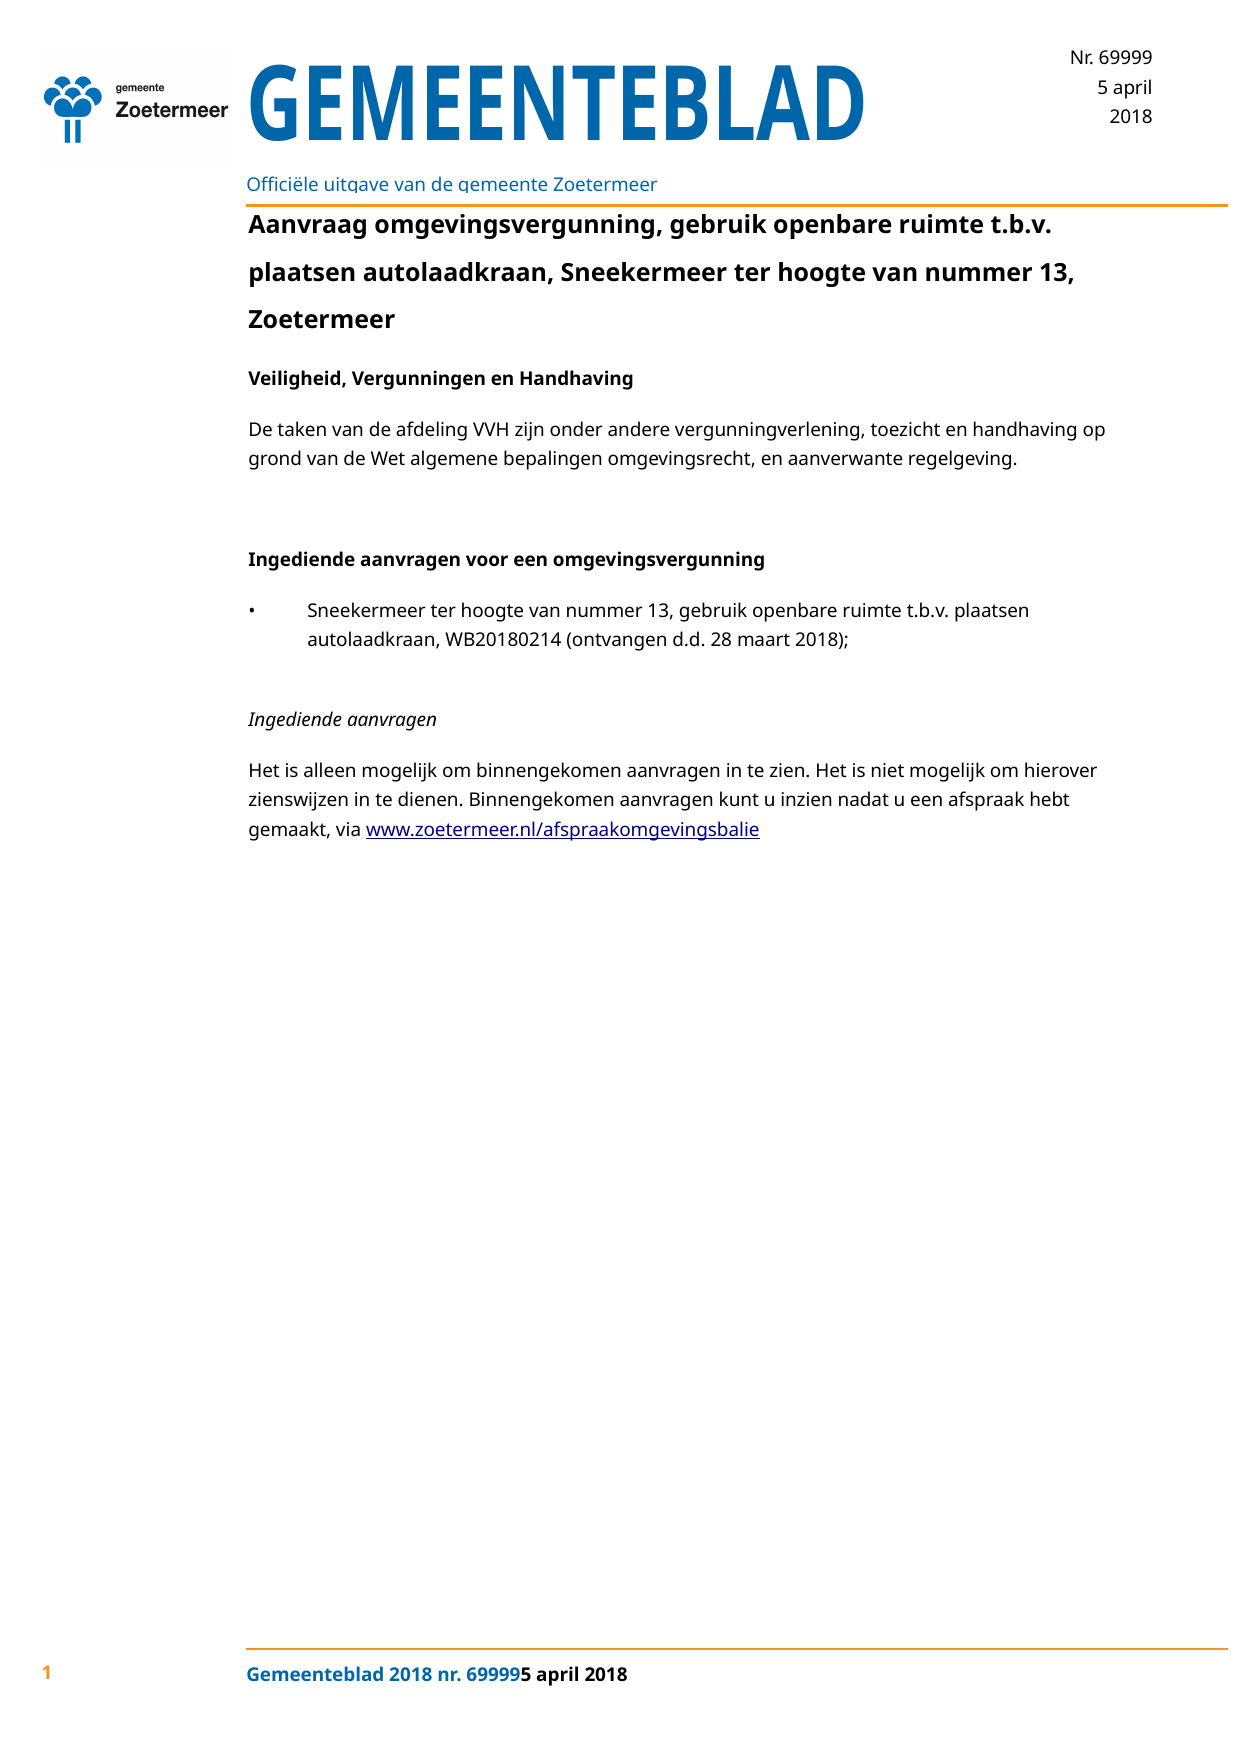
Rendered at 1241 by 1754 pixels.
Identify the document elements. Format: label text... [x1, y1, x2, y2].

text Aanvraag omgevingsvergunning, gebruik openbare ruimte t.b.v. plaatsen autolaadkraan, Sneekermeer ter hoogte van nummer 13, Zoetermeer [248, 207, 1152, 336]
picture [41, 47, 231, 172]
text Ingediende aanvragen voor een omgevingsvergunning [248, 546, 1152, 572]
text Veiligheid, Vergunningen en Handhaving [248, 366, 1152, 391]
text Ingediende aanvragen [248, 706, 1152, 732]
list Sneekermeer ter hoogte van nummer 13, gebruik openbare ruimte t.b.v. plaatsen autolaadkraan, WB20180214 (ontvangen d.d. 28 maart 2018); [248, 597, 1152, 652]
text Het is alleen mogelijk om binnengekomen aanvragen in te zien. Het is niet mogelijk om hierover zienswijzen in te dienen. Binnengekomen aanvragen kunt u inzien nadat u een afspraak hebt gemaakt, via www.zoetermeer.nl/afspraakomgevingsbalie [248, 757, 1152, 842]
text De taken van de afdeling VVH zijn onder andere vergunningverlening, toezicht en handhaving op grond van de Wet algemene bepalingen omgevingsrecht, en aanverwante regelgeving. [248, 416, 1152, 471]
